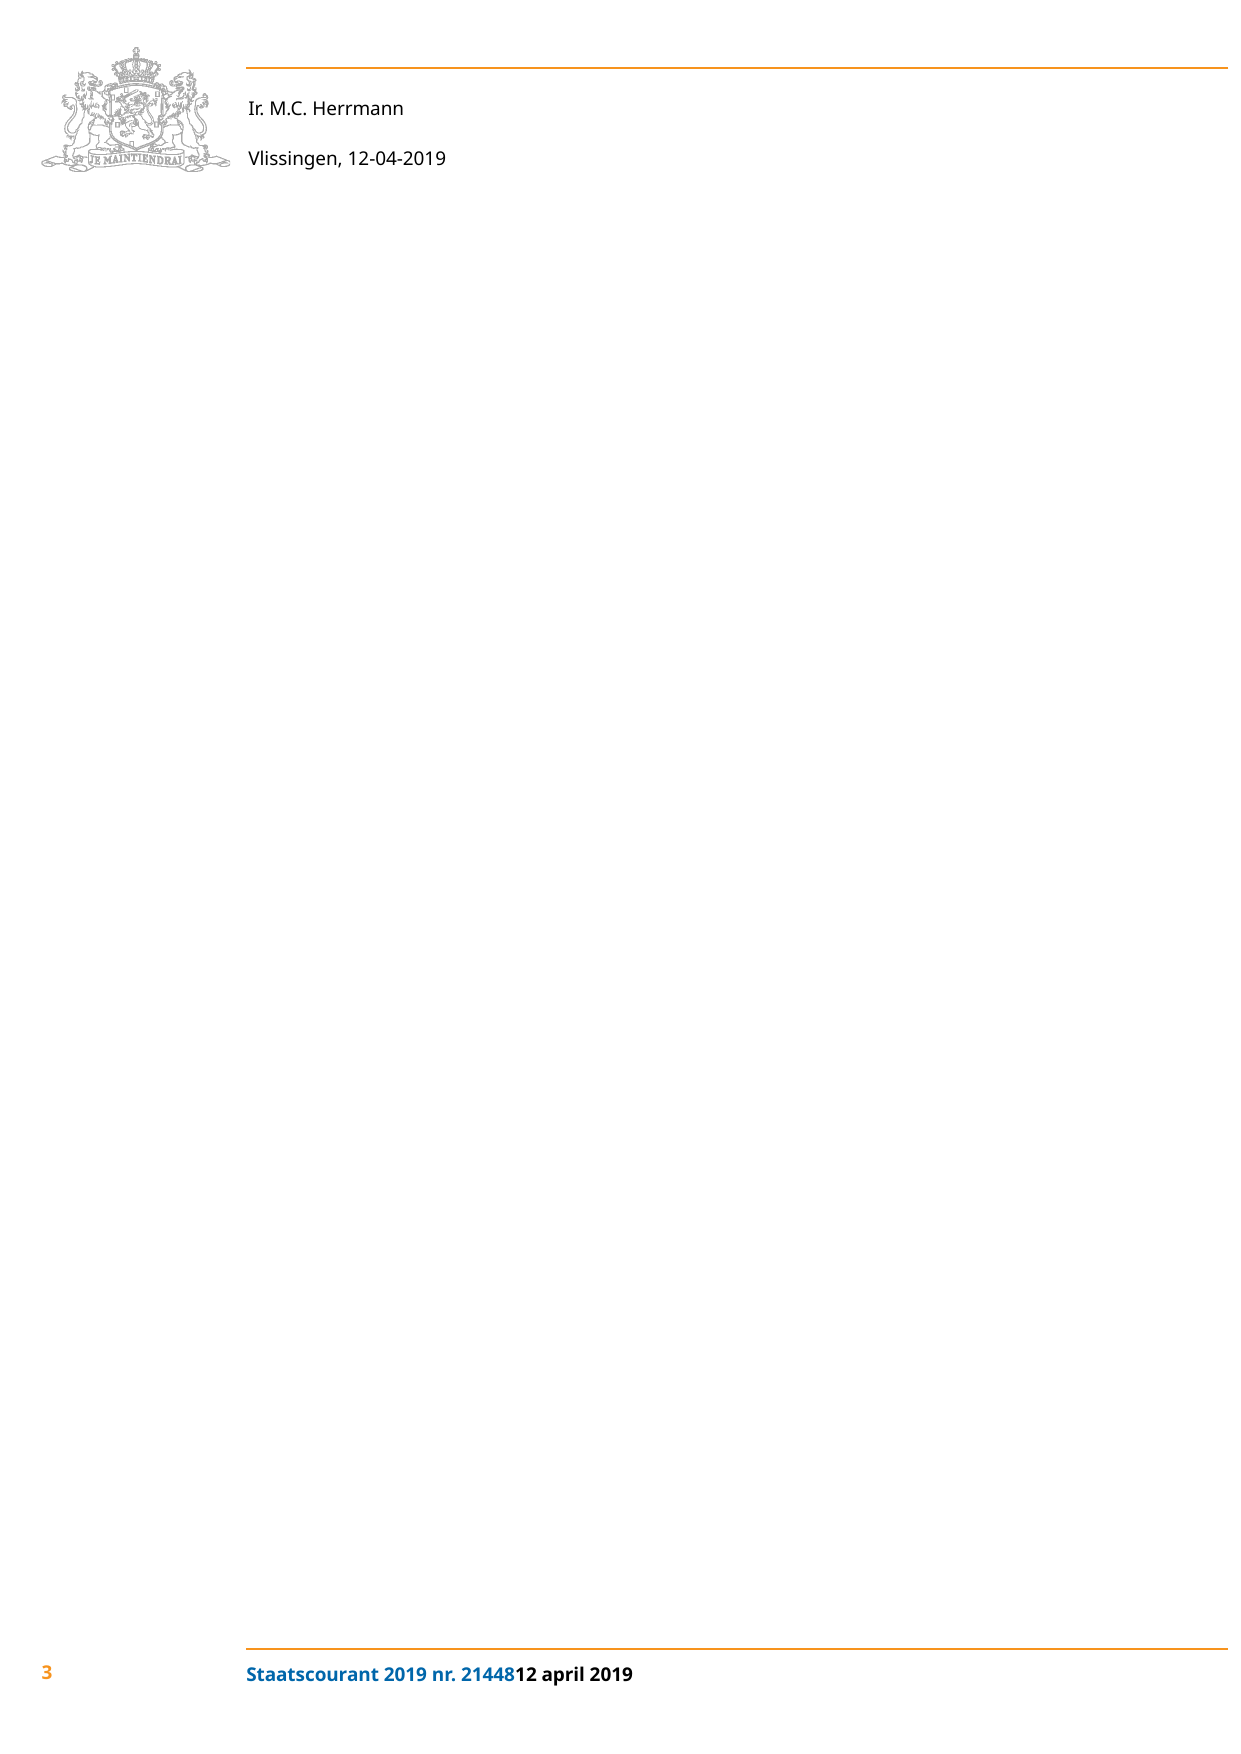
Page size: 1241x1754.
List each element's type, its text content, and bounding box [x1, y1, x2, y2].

text Vlissingen, 12-04-2019 [248, 145, 1152, 171]
text Ir. M.C. Herrmann [248, 95, 1152, 121]
picture [41, 47, 231, 172]
